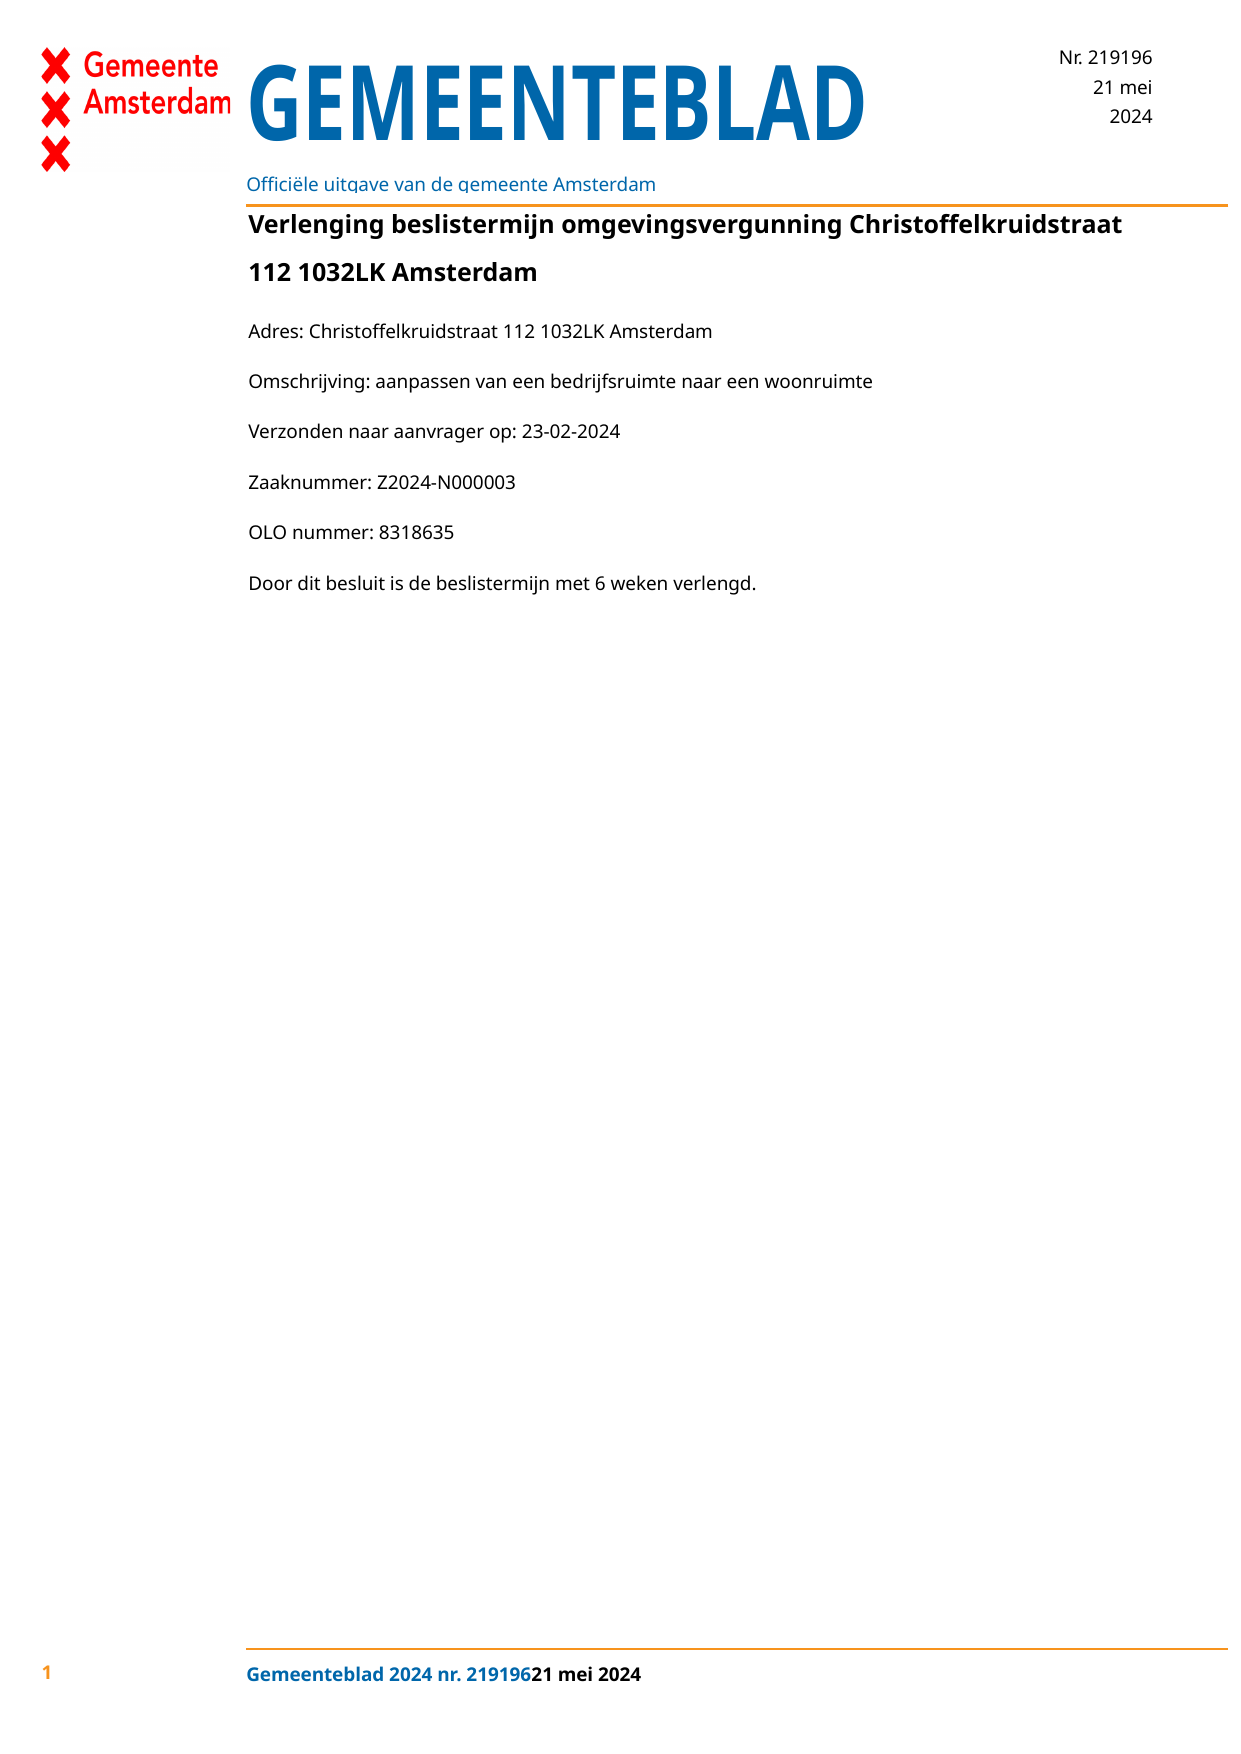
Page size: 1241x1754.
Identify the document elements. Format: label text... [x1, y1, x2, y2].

text Verzonden naar aanvrager op: 23-02-2024 [248, 419, 1152, 444]
picture [41, 47, 231, 172]
text Zaaknummer: Z2024-N000003 [248, 469, 1152, 495]
text Door dit besluit is de beslistermijn met 6 weken verlengd. [248, 570, 1152, 596]
text Adres: Christoffelkruidstraat 112 1032LK Amsterdam [248, 318, 1152, 344]
text OLO nummer: 8318635 [248, 519, 1152, 545]
text Verlenging beslistermijn omgevingsvergunning Christoffelkruidstraat 112 1032LK Amsterdam [248, 207, 1152, 288]
text Omschrijving: aanpassen van een bedrijfsruimte naar een woonruimte [248, 368, 1152, 394]
